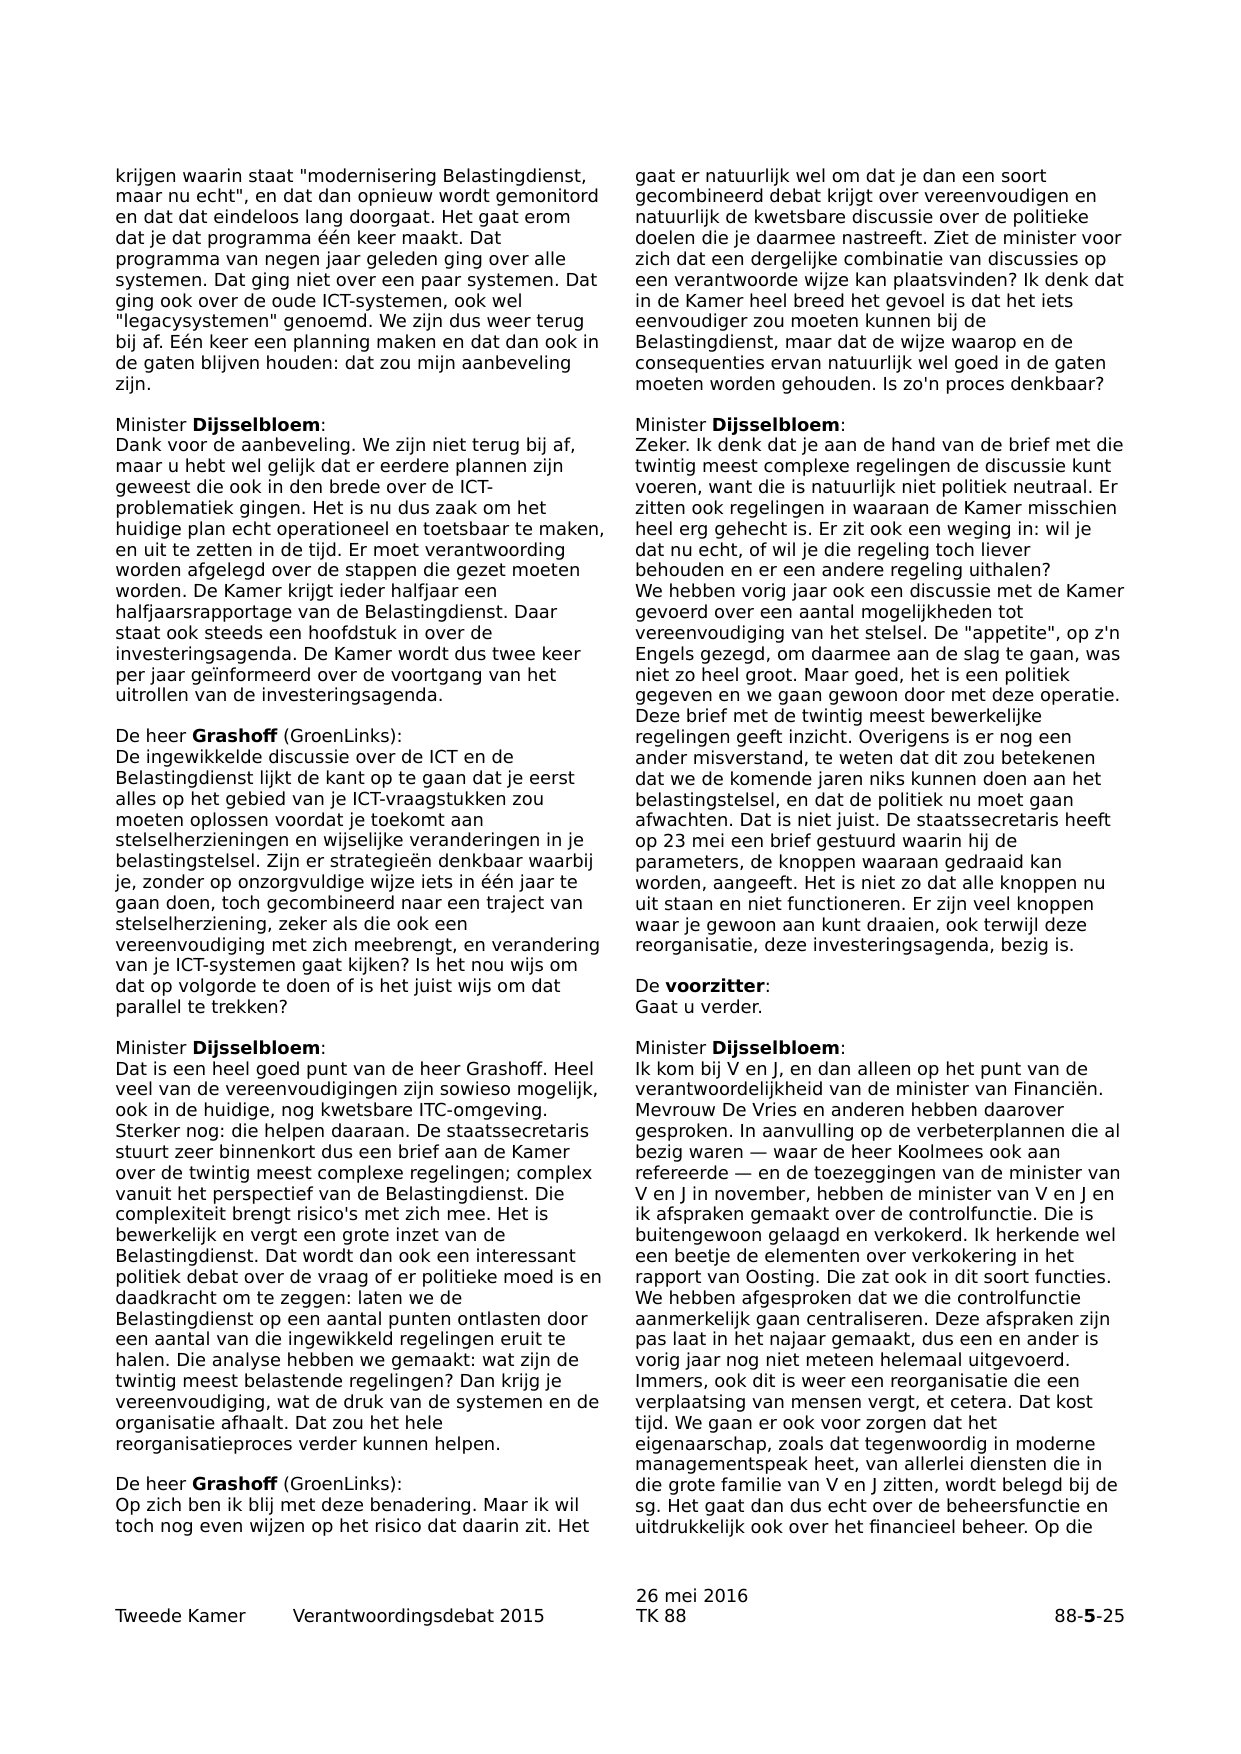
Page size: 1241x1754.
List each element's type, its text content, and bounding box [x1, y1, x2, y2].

text Op zich ben ik blij met deze benadering. Maar ik wil toch nog even wijzen op het risico dat daarin zit. Het [115, 1495, 605, 1537]
text gaat er natuurlijk wel om dat je dan een soort gecombineerd debat krijgt over vereenvoudigen en natuurlijk de kwetsbare discussie over de politieke doelen die je daarmee nastreeft. Ziet de minister voor zich dat een dergelijke combinatie van discussies op een verantwoorde wijze kan plaatsvinden? Ik denk dat in de Kamer heel breed het gevoel is dat het iets eenvoudiger zou moeten kunnen bij de Belastingdienst, maar dat de wijze waarop en de consequenties ervan natuurlijk wel goed in de gaten moeten worden gehouden. Is zo'n proces denkbaar? [635, 165, 1125, 394]
text We hebben vorig jaar ook een discussie met de Kamer gevoerd over een aantal mogelijkheden tot vereenvoudiging van het stelsel. De "appetite", op z'n Engels gezegd, om daarmee aan de slag te gaan, was niet zo heel groot. Maar goed, het is een politiek gegeven en we gaan gewoon door met deze operatie. Deze brief met de twintig meest bewerkelijke regelingen geeft inzicht. Overigens is er nog een ander misverstand, te weten dat dit zou betekenen dat we de komende jaren niks kunnen doen aan het belastingstelsel, en dat de politiek nu moet gaan afwachten. Dat is niet juist. De staatssecretaris heeft op 23 mei een brief gestuurd waarin hij de parameters, de knoppen waaraan gedraaid kan worden, aangeeft. Het is niet zo dat alle knoppen nu uit staan en niet functioneren. Er zijn veel knoppen waar je gewoon aan kunt draaien, ook terwijl deze reorganisatie, deze investeringsagenda, bezig is. [635, 581, 1125, 956]
text Zeker. Ik denk dat je aan de hand van de brief met die twintig meest complexe regelingen de discussie kunt voeren, want die is natuurlijk niet politiek neutraal. Er zitten ook regelingen in waaraan de Kamer misschien heel erg gehecht is. Er zit ook een weging in: wil je dat nu echt, of wil je die regeling toch liever behouden en er een andere regeling uithalen? [635, 435, 1125, 581]
text Minister Dijsselbloem: [115, 1038, 605, 1058]
text De ingewikkelde discussie over de ICT en de Belastingdienst lijkt de kant op te gaan dat je eerst alles op het gebied van je ICT-vraagstukken zou moeten oplossen voordat je toekomt aan stelselherzieningen en wijselijke veranderingen in je belastingstelsel. Zijn er strategieën denkbaar waarbij je, zonder op onzorgvuldige wijze iets in één jaar te gaan doen, toch gecombineerd naar een traject van stelselherziening, zeker als die ook een vereenvoudiging met zich meebrengt, en verandering van je ICT-systemen gaat kijken? Is het nou wijs om dat op volgorde te doen of is het juist wijs om dat parallel te trekken? [115, 747, 605, 1018]
text Minister Dijsselbloem: [635, 414, 1125, 435]
text De heer Grashoff (GroenLinks): [115, 726, 605, 747]
text Minister Dijsselbloem: [635, 1038, 1125, 1058]
text De heer Grashoff (GroenLinks): [115, 1474, 605, 1495]
text Ik kom bij V en J, en dan alleen op het punt van de verantwoordelijkheid van de minister van Financiën. Mevrouw De Vries en anderen hebben daarover gesproken. In aanvulling op de verbeterplannen die al bezig waren — waar de heer Koolmees ook aan refereerde — en de toezeggingen van de minister van V en J in november, hebben de minister van V en J en ik afspraken gemaakt over de controlfunctie. Die is buitengewoon gelaagd en verkokerd. Ik herkende wel een beetje de elementen over verkokering in het rapport van Oosting. Die zat ook in dit soort functies. We hebben afgesproken dat we die controlfunctie aanmerkelijk gaan centraliseren. Deze afspraken zijn pas laat in het najaar gemaakt, dus een en ander is vorig jaar nog niet meteen helemaal uitgevoerd. Immers, ook dit is weer een reorganisatie die een verplaatsing van mensen vergt, et cetera. Dat kost tijd. We gaan er ook voor zorgen dat het eigenaarschap, zoals dat tegenwoordig in moderne managementspeak heet, van allerlei diensten die in die grote familie van V en J zitten, wordt belegd bij de sg. Het gaat dan dus echt over de beheersfunctie en uitdrukkelijk ook over het financieel beheer. Op die [635, 1058, 1125, 1537]
text Dat is een heel goed punt van de heer Grashoff. Heel veel van de vereenvoudigingen zijn sowieso mogelijk, ook in de huidige, nog kwetsbare ITC-omgeving. Sterker nog: die helpen daaraan. De staatssecretaris stuurt zeer binnenkort dus een brief aan de Kamer over de twintig meest complexe regelingen; complex vanuit het perspectief van de Belastingdienst. Die complexiteit brengt risico's met zich mee. Het is bewerkelijk en vergt een grote inzet van de Belastingdienst. Dat wordt dan ook een interessant politiek debat over de vraag of er politieke moed is en daadkracht om te zeggen: laten we de Belastingdienst op een aantal punten ontlasten door een aantal van die ingewikkeld regelingen eruit te halen. Die analyse hebben we gemaakt: wat zijn de twintig meest belastende regelingen? Dan krijg je vereenvoudiging, wat de druk van de systemen en de organisatie afhaalt. Dat zou het hele reorganisatieproces verder kunnen helpen. [115, 1058, 605, 1454]
text krijgen waarin staat "modernisering Belastingdienst, maar nu echt", en dat dan opnieuw wordt gemonitord en dat dat eindeloos lang doorgaat. Het gaat erom dat je dat programma één keer maakt. Dat programma van negen jaar geleden ging over alle systemen. Dat ging niet over een paar systemen. Dat ging ook over de oude ICT-systemen, ook wel "legacysystemen" genoemd. We zijn dus weer terug bij af. Eén keer een planning maken en dat dan ook in de gaten blijven houden: dat zou mijn aanbeveling zijn. [115, 165, 605, 394]
text Dank voor de aanbeveling. We zijn niet terug bij af, maar u hebt wel gelijk dat er eerdere plannen zijn geweest die ook in den brede over de ICT-problematiek gingen. Het is nu dus zaak om het huidige plan echt operationeel en toetsbaar te maken, en uit te zetten in de tijd. Er moet verantwoording worden afgelegd over de stappen die gezet moeten worden. De Kamer krijgt ieder halfjaar een halfjaarsrapportage van de Belastingdienst. Daar staat ook steeds een hoofdstuk in over de investeringsagenda. De Kamer wordt dus twee keer per jaar geïnformeerd over de voortgang van het uitrollen van de investeringsagenda. [115, 435, 605, 706]
text De voorzitter: [635, 976, 1125, 997]
text Minister Dijsselbloem: [115, 414, 605, 435]
text Gaat u verder. [635, 997, 1125, 1018]
